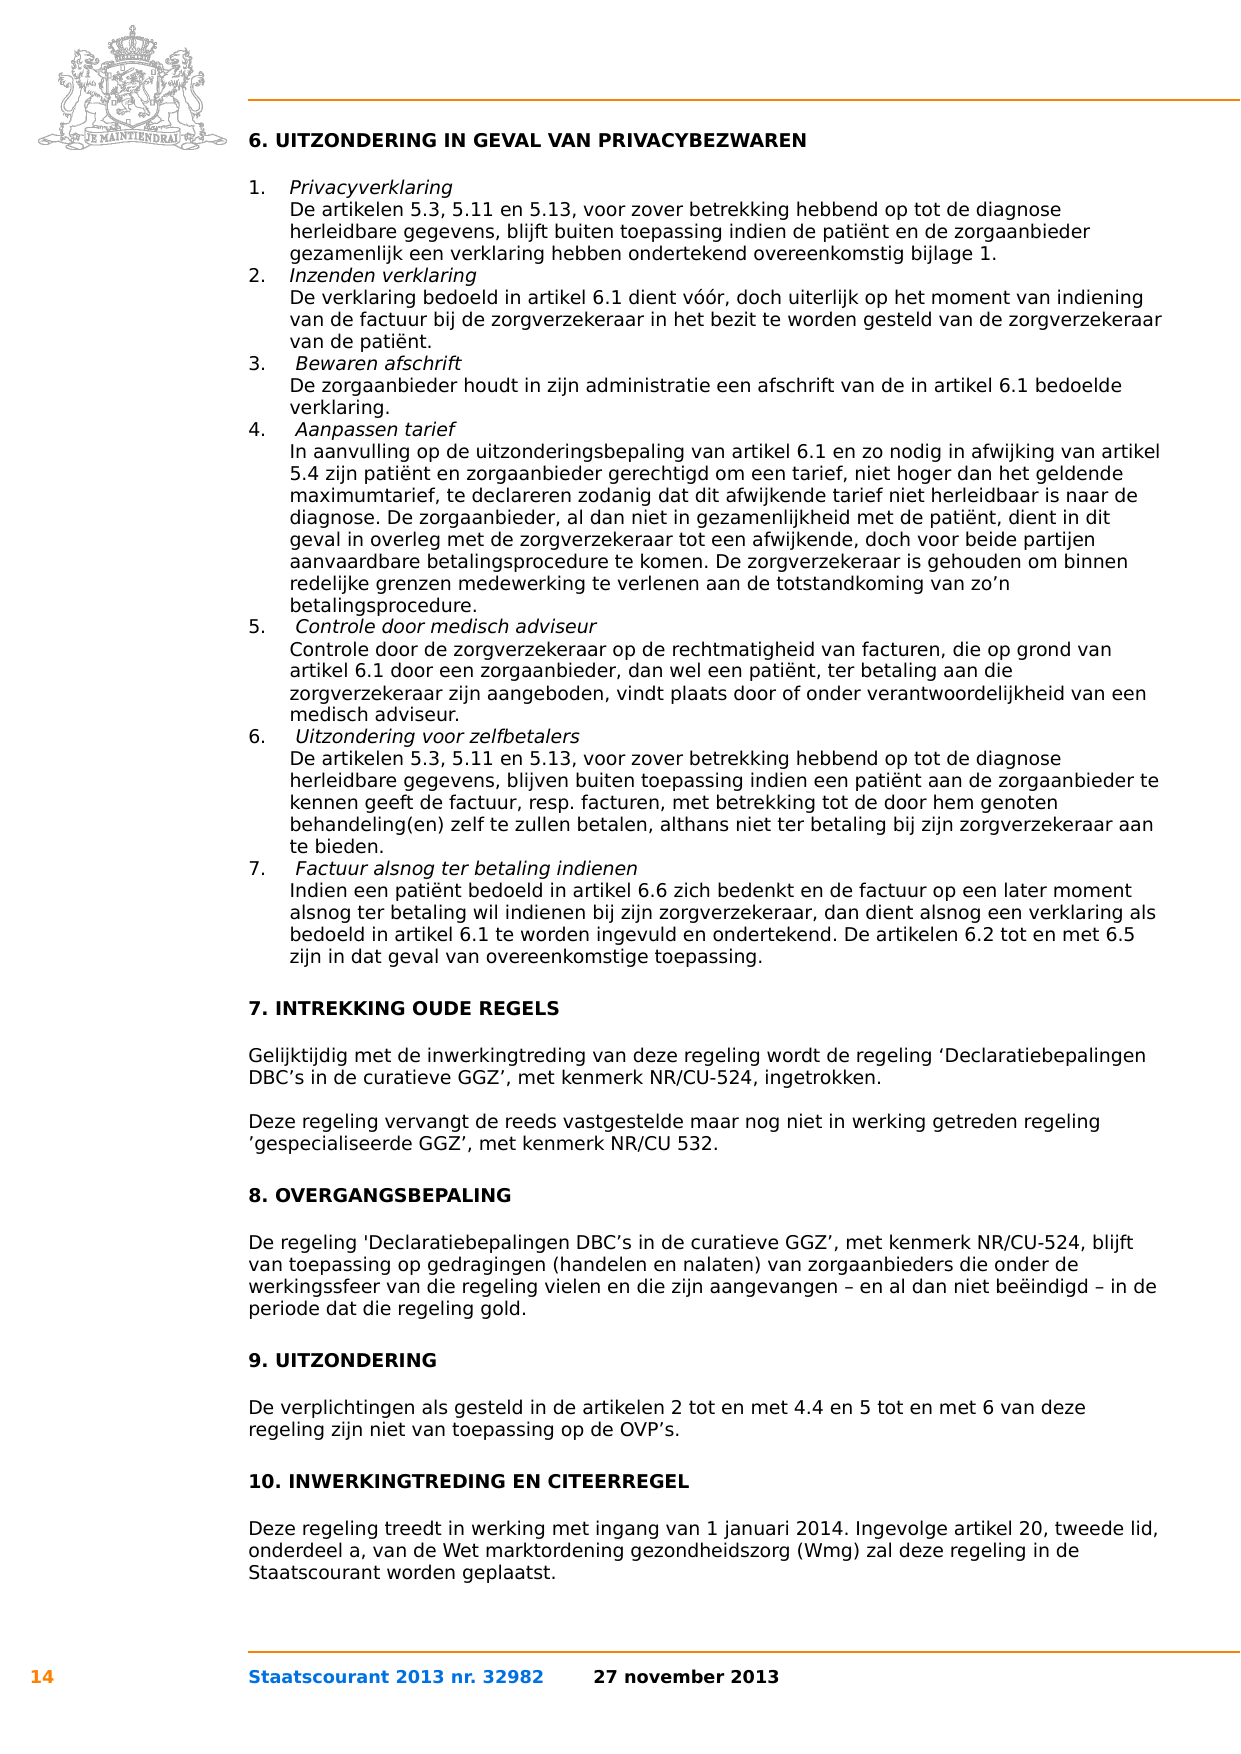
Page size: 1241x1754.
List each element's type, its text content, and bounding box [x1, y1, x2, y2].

text 3. Bewaren afschrift [248, 353, 1163, 375]
subtitle 7. INTREKKING OUDE REGELS [248, 998, 1163, 1020]
subtitle 10. INWERKINGTREDING EN CITEERREGEL [248, 1471, 1163, 1493]
text Deze regeling treedt in werking met ingang van 1 januari 2014. Ingevolge artikel 20, tweede lid, onderdeel a, van de Wet marktordening gezondheidszorg (Wmg) zal deze regeling in de Staatscourant worden geplaatst. [248, 1518, 1163, 1584]
text 5. Controle door medisch adviseur [248, 616, 1163, 638]
text 6. Uitzondering voor zelfbetalers [248, 726, 1163, 748]
text De verklaring bedoeld in artikel 6.1 dient vóór, doch uiterlijk op het moment van indiening van de factuur bij de zorgverzekeraar in het bezit te worden gesteld van de zorgverzekeraar van de patiënt. [289, 287, 1163, 353]
subtitle 8. OVERGANGSBEPALING [248, 1185, 1163, 1207]
subtitle 9. UITZONDERING [248, 1350, 1163, 1372]
text Gelijktijdig met de inwerkingtreding van deze regeling wordt de regeling ‘Declaratiebepalingen DBC’s in de curatieve GGZ’, met kenmerk NR/CU-524, ingetrokken. [248, 1045, 1163, 1089]
text Deze regeling vervangt de reeds vastgestelde maar nog niet in werking getreden regeling ’gespecialiseerde GGZ’, met kenmerk NR/CU 532. [248, 1111, 1163, 1155]
text De artikelen 5.3, 5.11 en 5.13, voor zover betrekking hebbend op tot de diagnose herleidbare gegevens, blijven buiten toepassing indien een patiënt aan de zorgaanbieder te kennen geeft de factuur, resp. facturen, met betrekking tot de door hem genoten behandeling(en) zelf te zullen betalen, althans niet ter betaling bij zijn zorgverzekeraar aan te bieden. [289, 748, 1163, 858]
picture [38, 25, 227, 150]
text In aanvulling op de uitzonderingsbepaling van artikel 6.1 en zo nodig in afwijking van artikel 5.4 zijn patiënt en zorgaanbieder gerechtigd om een tarief, niet hoger dan het geldende maximumtarief, te declareren zodanig dat dit afwijkende tarief niet herleidbaar is naar de diagnose. De zorgaanbieder, al dan niet in gezamenlijkheid met de patiënt, dient in dit geval in overleg met de zorgverzekeraar tot een afwijkende, doch voor beide partijen aanvaardbare betalingsprocedure te komen. De zorgverzekeraar is gehouden om binnen redelijke grenzen medewerking te verlenen aan de totstandkoming van zo’n betalingsprocedure. [289, 441, 1163, 616]
text 7. Factuur alsnog ter betaling indienen [248, 858, 1163, 880]
text 1. Privacyverklaring [248, 177, 1163, 199]
text 4. Aanpassen tarief [248, 419, 1163, 441]
text De regeling 'Declaratiebepalingen DBC’s in de curatieve GGZ’, met kenmerk NR/CU-524, blijft van toepassing op gedragingen (handelen en nalaten) van zorgaanbieders die onder de werkingssfeer van die regeling vielen en die zijn aangevangen – en al dan niet beëindigd – in de periode dat die regeling gold. [248, 1232, 1163, 1320]
subtitle 6. UITZONDERING IN GEVAL VAN PRIVACYBEZWAREN [248, 130, 1163, 152]
text De zorgaanbieder houdt in zijn administratie een afschrift van de in artikel 6.1 bedoelde verklaring. [289, 375, 1163, 419]
text De verplichtingen als gesteld in de artikelen 2 tot en met 4.4 en 5 tot en met 6 van deze regeling zijn niet van toepassing op de OVP’s. [248, 1397, 1163, 1441]
text Controle door de zorgverzekeraar op de rechtmatigheid van facturen, die op grond van artikel 6.1 door een zorgaanbieder, dan wel een patiënt, ter betaling aan die zorgverzekeraar zijn aangeboden, vindt plaats door of onder verantwoordelijkheid van een medisch adviseur. [289, 638, 1163, 726]
text De artikelen 5.3, 5.11 en 5.13, voor zover betrekking hebbend op tot de diagnose herleidbare gegevens, blijft buiten toepassing indien de patiënt en de zorgaanbieder gezamenlijk een verklaring hebben ondertekend overeenkomstig bijlage 1. [289, 199, 1163, 265]
text Indien een patiënt bedoeld in artikel 6.6 zich bedenkt en de factuur op een later moment alsnog ter betaling wil indienen bij zijn zorgverzekeraar, dan dient alsnog een verklaring als bedoeld in artikel 6.1 te worden ingevuld en ondertekend. De artikelen 6.2 tot en met 6.5 zijn in dat geval van overeenkomstige toepassing. [289, 880, 1163, 968]
text 2. Inzenden verklaring [248, 265, 1163, 287]
